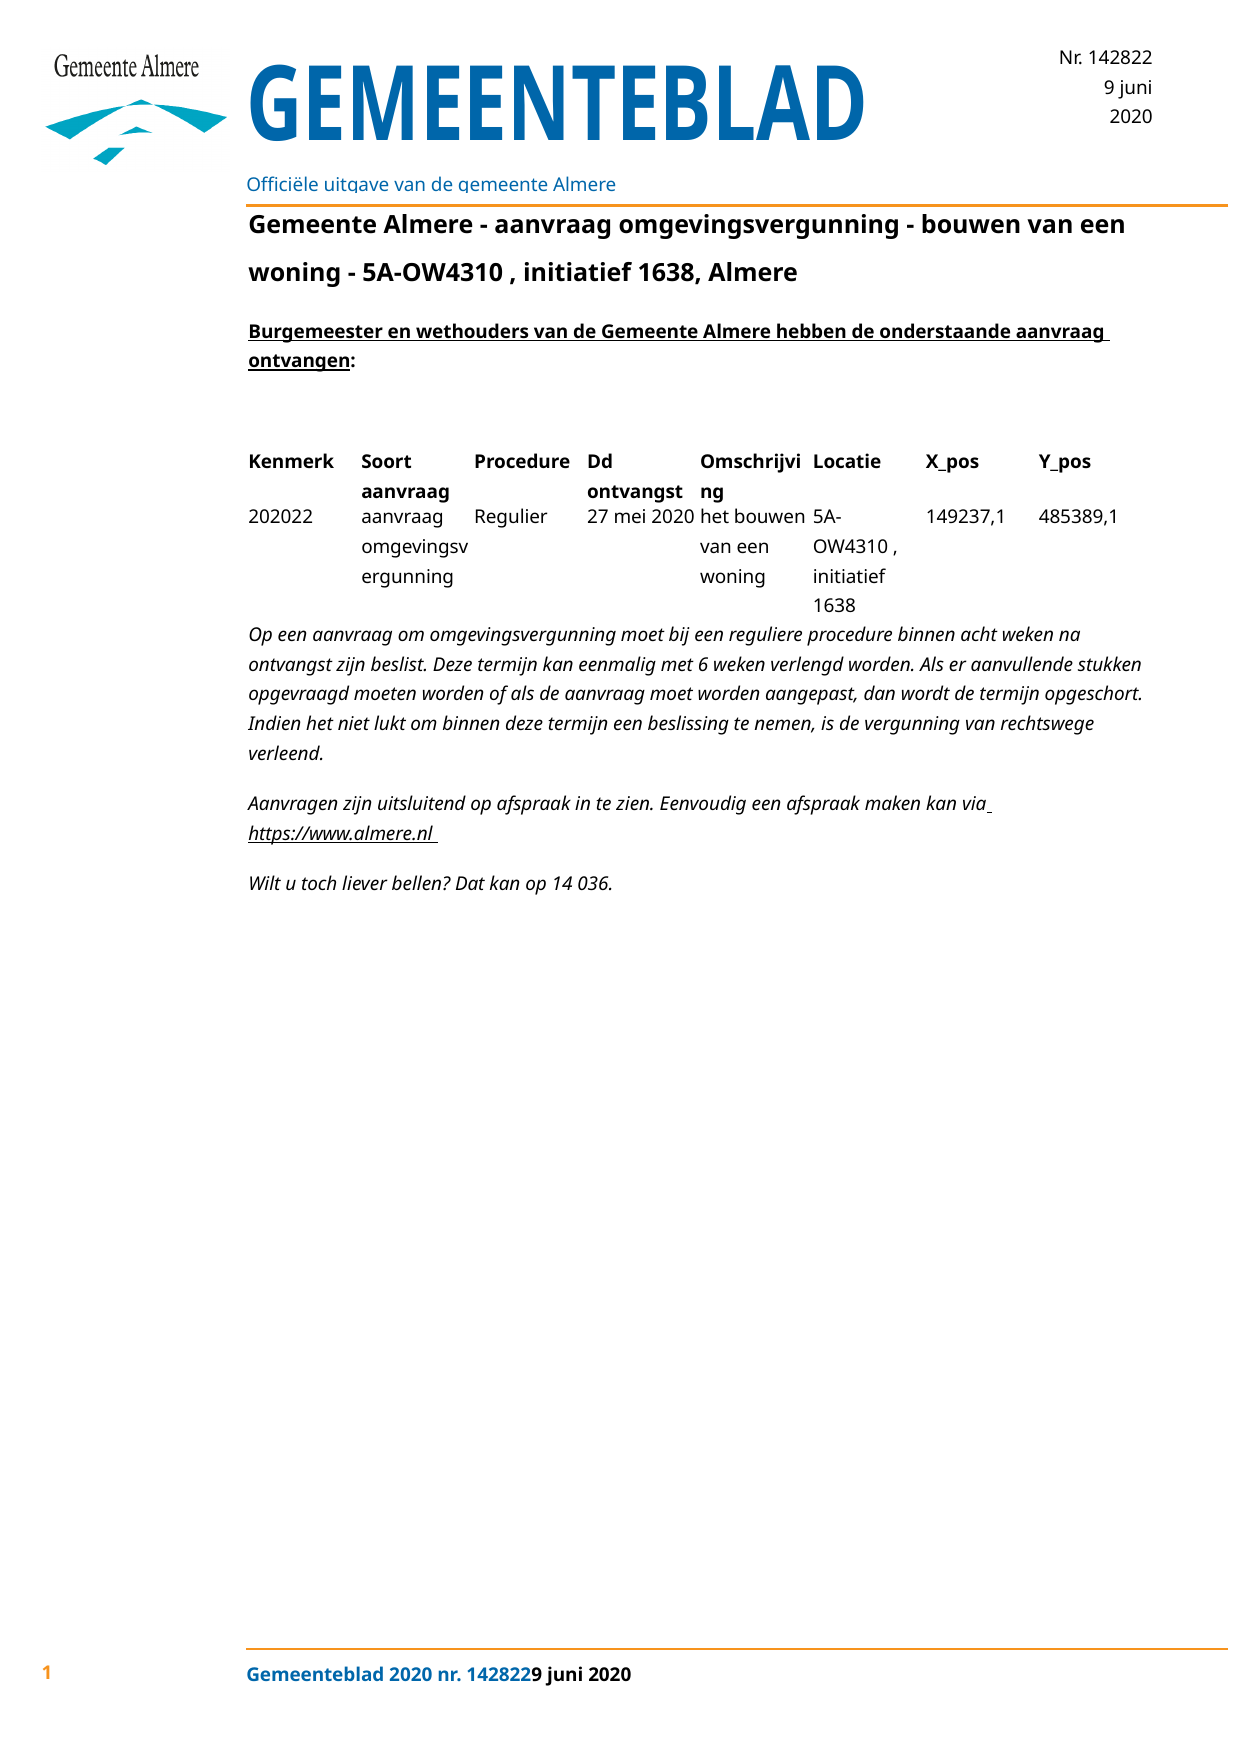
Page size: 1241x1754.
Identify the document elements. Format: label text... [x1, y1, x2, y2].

table_header Omschrijving [700, 449, 813, 504]
table_header Soort aanvraag [361, 449, 474, 504]
table_header X_pos [926, 449, 1038, 504]
table_cell 149237,1 [926, 504, 1038, 618]
table_header Locatie [813, 449, 926, 504]
table_header Y_pos [1039, 449, 1152, 504]
table_cell 5A-OW4310 , initiatief 1638 [813, 504, 926, 618]
table_cell 202022 [248, 504, 361, 618]
text Wilt u toch liever bellen? Dat kan op 14 036. [248, 870, 1152, 896]
table_cell 27 mei 2020 [587, 504, 700, 618]
picture [41, 47, 231, 172]
table_cell aanvraag omgevingsvergunning [361, 504, 474, 618]
text Aanvragen zijn uitsluitend op afspraak in te zien. Eenvoudig een afspraak maken kan via https://www.almere.nl [248, 790, 1152, 846]
text Gemeente Almere - aanvraag omgevingsvergunning - bouwen van een woning - 5A-OW4310 , initiatief 1638, Almere [248, 207, 1152, 288]
table_header Dd ontvangst [587, 449, 700, 504]
table_header Kenmerk [248, 449, 361, 504]
text Burgemeester en wethouders van de Gemeente Almere hebben de onderstaande aanvraag ontvangen: [248, 318, 1152, 373]
table_header Procedure [474, 449, 587, 504]
table_cell het bouwen van een woning [700, 504, 813, 618]
table_cell Regulier [474, 504, 587, 618]
text Op een aanvraag om omgevingsvergunning moet bij een reguliere procedure binnen acht weken na ontvangst zijn beslist. Deze termijn kan eenmalig met 6 weken verlengd worden. Als er aanvullende stukken opgevraagd moeten worden of als de aanvraag moet worden aangepast, dan wordt de termijn opgeschort. Indien het niet lukt om binnen deze termijn een beslissing te nemen, is de vergunning van rechtswege verleend. [248, 621, 1152, 766]
table_cell 485389,1 [1039, 504, 1152, 618]
